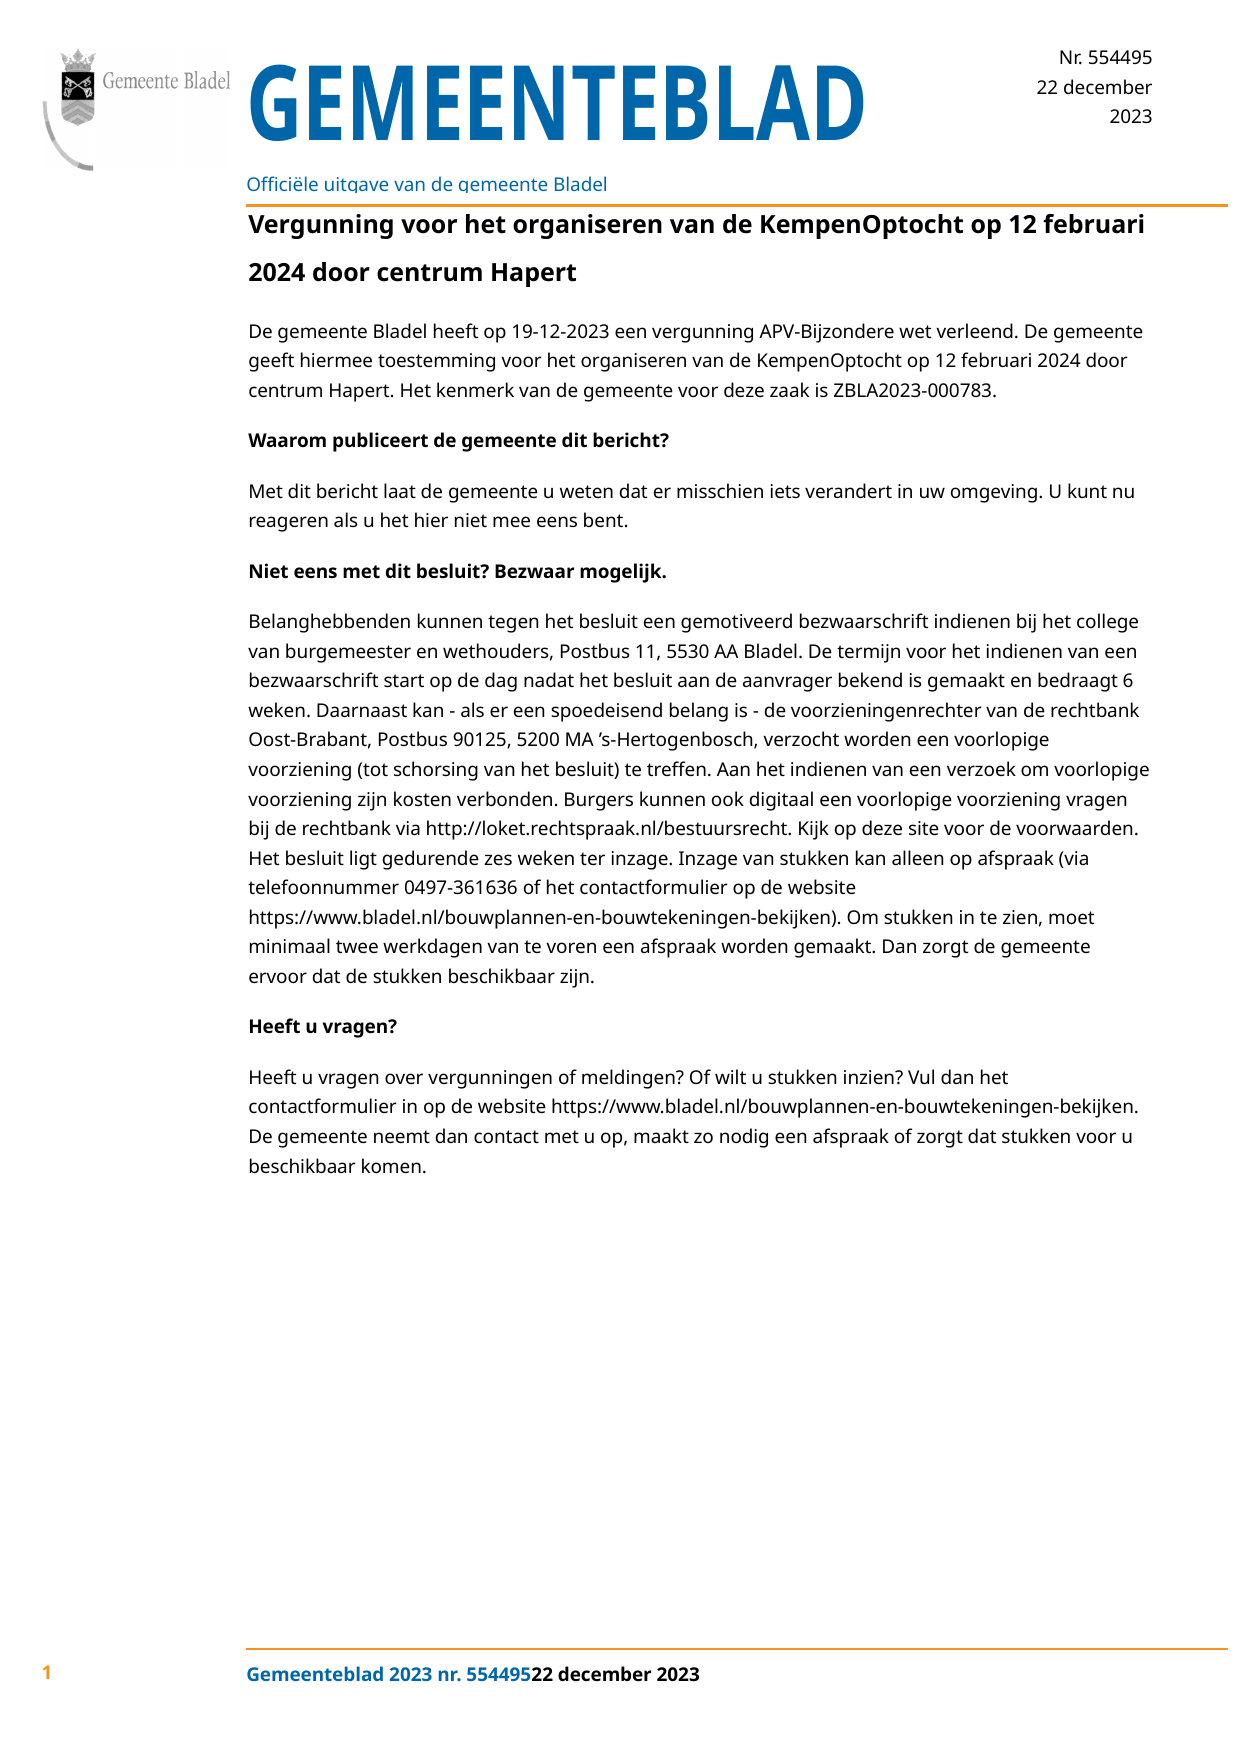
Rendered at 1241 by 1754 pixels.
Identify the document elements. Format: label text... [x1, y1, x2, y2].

picture [41, 47, 231, 172]
text Met dit bericht laat de gemeente u weten dat er misschien iets verandert in uw omgeving. U kunt nu reageren als u het hier niet mee eens bent. [248, 478, 1152, 533]
text Niet eens met dit besluit? Bezwaar mogelijk. [248, 558, 1152, 584]
text Heeft u vragen over vergunningen of meldingen? Of wilt u stukken inzien? Vul dan het contactformulier in op de website https://www.bladel.nl/bouwplannen-en-bouwtekeningen-bekijken. De gemeente neemt dan contact met u op, maakt zo nodig een afspraak of zorgt dat stukken voor u beschikbaar komen. [248, 1064, 1152, 1179]
text Vergunning voor het organiseren van de KempenOptocht op 12 februari 2024 door centrum Hapert [248, 207, 1152, 288]
text Belanghebbenden kunnen tegen het besluit een gemotiveerd bezwaarschrift indienen bij het college van burgemeester en wethouders, Postbus 11, 5530 AA Bladel. De termijn voor het indienen van een bezwaarschrift start op de dag nadat het besluit aan de aanvrager bekend is gemaakt en bedraagt 6 weken. Daarnaast kan - als er een spoedeisend belang is - de voorzieningenrechter van de rechtbank Oost-Brabant, Postbus 90125, 5200 MA ’s-Hertogenbosch, verzocht worden een voorlopige voorziening (tot schorsing van het besluit) te treffen. Aan het indienen van een verzoek om voorlopige voorziening zijn kosten verbonden. Burgers kunnen ook digitaal een voorlopige voorziening vragen bij de rechtbank via http://loket.rechtspraak.nl/bestuursrecht. Kijk op deze site voor de voorwaarden. Het besluit ligt gedurende zes weken ter inzage. Inzage van stukken kan alleen op afspraak (via telefoonnummer 0497-361636 of het contactformulier op de website https://www.bladel.nl/bouwplannen-en-bouwtekeningen-bekijken). Om stukken in te zien, moet minimaal twee werkdagen van te voren een afspraak worden gemaakt. Dan zorgt de gemeente ervoor dat de stukken beschikbaar zijn. [248, 608, 1152, 989]
text Waarom publiceert de gemeente dit bericht? [248, 427, 1152, 453]
text Heeft u vragen? [248, 1014, 1152, 1039]
text De gemeente Bladel heeft op 19-12-2023 een vergunning APV-Bijzondere wet verleend. De gemeente geeft hiermee toestemming voor het organiseren van de KempenOptocht op 12 februari 2024 door centrum Hapert. Het kenmerk van de gemeente voor deze zaak is ZBLA2023-000783. [248, 318, 1152, 403]
